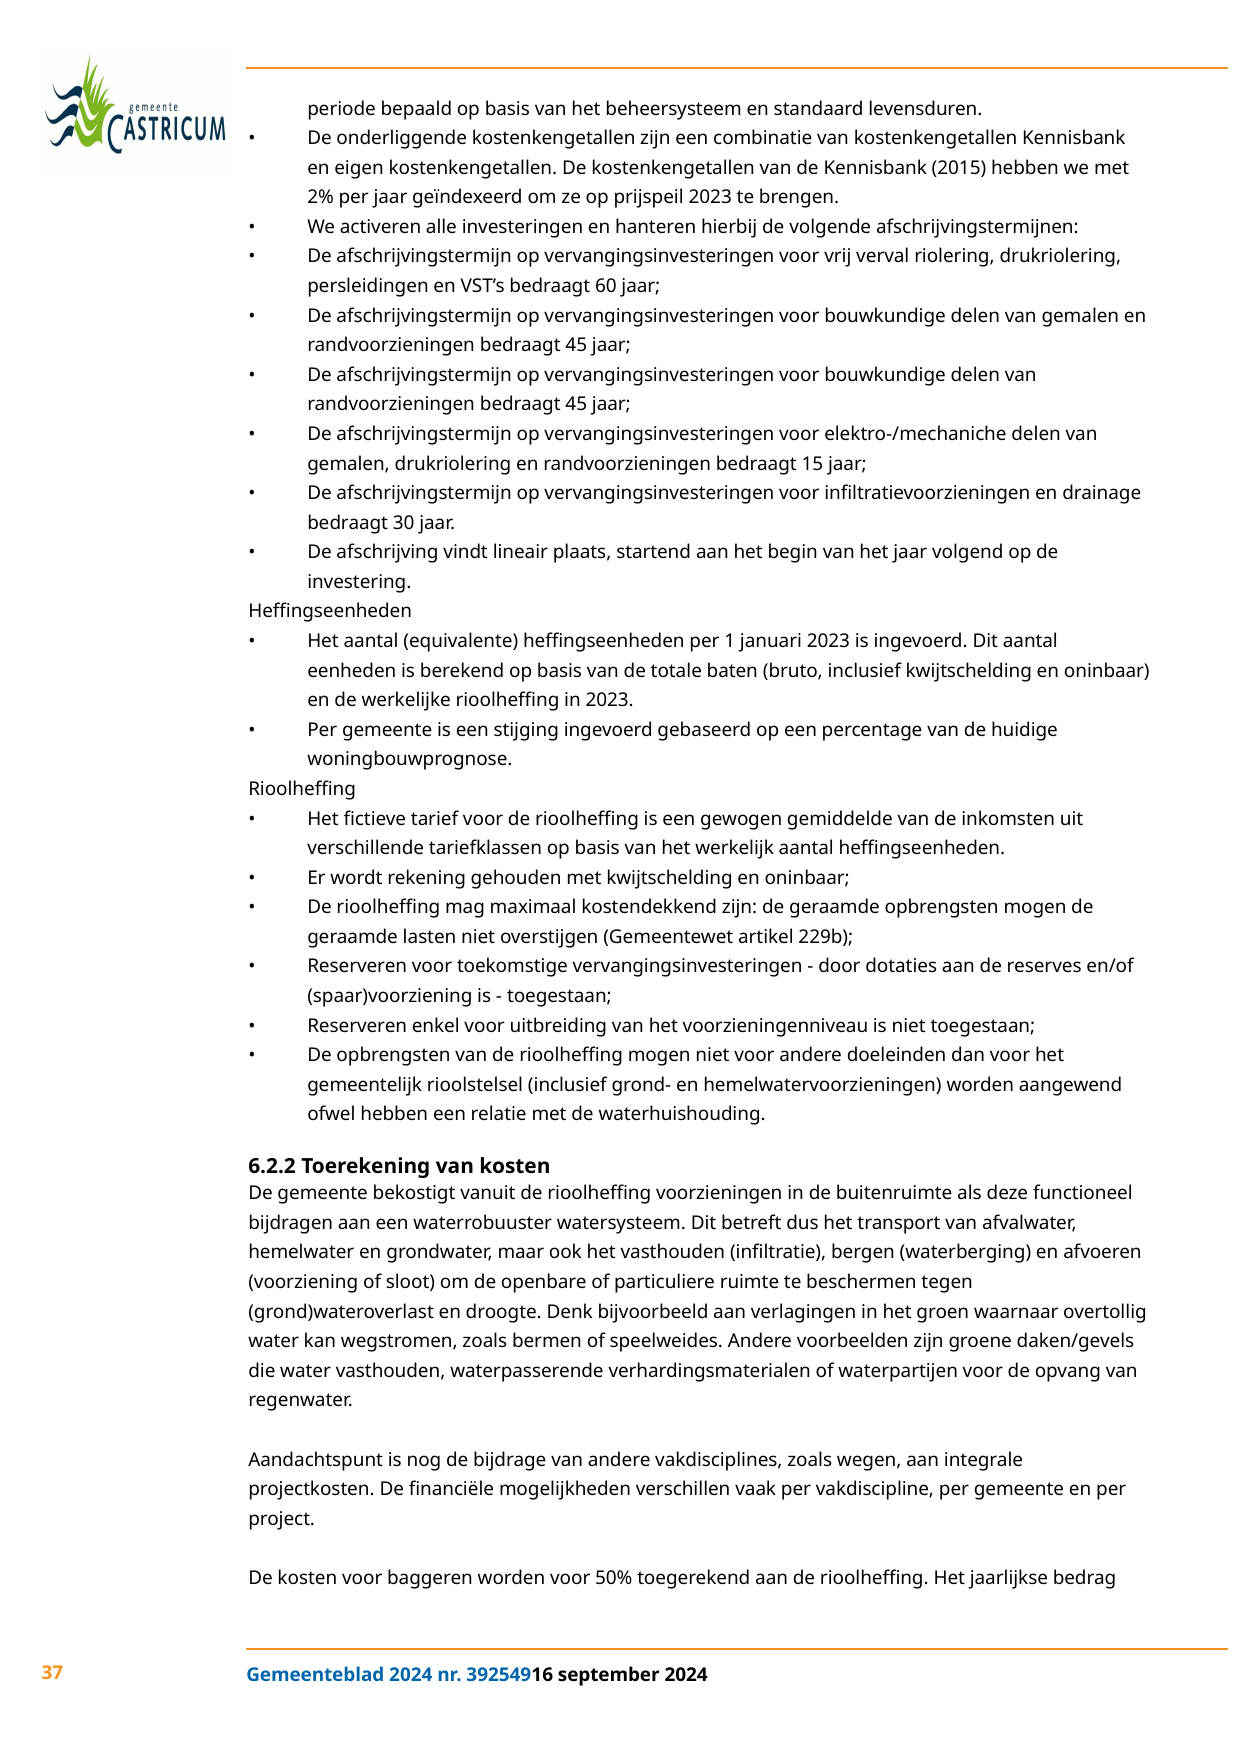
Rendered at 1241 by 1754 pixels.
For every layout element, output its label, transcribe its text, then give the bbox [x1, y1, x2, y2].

text Heffingseenheden [248, 598, 1152, 623]
list Het aantal (equivalente) heffingseenheden per 1 januari 2023 is ingevoerd. Dit aantal eenheden is berekend op basis van de totale baten (bruto, inclusief kwijtschelding en oninbaar) en de werkelijke rioolheffing in 2023. [248, 627, 1152, 712]
list De rioolheffing mag maximaal kostendekkend zijn: de geraamde opbrengsten mogen de geraamde lasten niet overstijgen (Gemeentewet artikel 229b); [248, 893, 1152, 949]
list Reserveren enkel voor uitbreiding van het voorzieningenniveau is niet toegestaan; [248, 1012, 1152, 1038]
text De kosten voor baggeren worden voor 50% toegerekend aan de rioolheffing. Het jaarlijkse bedrag [248, 1564, 1152, 1590]
list De afschrijvingstermijn op vervangingsinvesteringen voor bouwkundige delen van gemalen en randvoorzieningen bedraagt 45 jaar; [248, 302, 1152, 357]
text 6.2.2 Toerekening van kosten [248, 1151, 1152, 1179]
list De onderliggende kostenkengetallen zijn een combinatie van kostenkengetallen Kennisbank en eigen kostenkengetallen. De kostenkengetallen van de Kennisbank (2015) hebben we met 2% per jaar geïndexeerd om ze op prijspeil 2023 te brengen. [248, 124, 1152, 209]
list De afschrijving vindt lineair plaats, startend aan het begin van het jaar volgend op de investering. [248, 538, 1152, 594]
picture [41, 47, 231, 172]
list De afschrijvingstermijn op vervangingsinvesteringen voor bouwkundige delen van randvoorzieningen bedraagt 45 jaar; [248, 361, 1152, 416]
list We activeren alle investeringen en hanteren hierbij de volgende afschrijvingstermijnen: [248, 213, 1152, 239]
text De gemeente bekostigt vanuit de rioolheffing voorzieningen in de buitenruimte als deze functioneel bijdragen aan een waterrobuuster watersysteem. Dit betreft dus het transport van afvalwater, hemelwater en grondwater, maar ook het vasthouden (infiltratie), bergen (waterberging) en afvoeren (voorziening of sloot) om de openbare of particuliere ruimte te beschermen tegen (grond)wateroverlast en droogte. Denk bijvoorbeeld aan verlagingen in het groen waarnaar overtollig water kan wegstromen, zoals bermen of speelweides. Andere voorbeelden zijn groene daken/gevels die water vasthouden, waterpasserende verhardingsmaterialen of waterpartijen voor de opvang van regenwater. [248, 1179, 1152, 1412]
list De opbrengsten van de rioolheffing mogen niet voor andere doeleinden dan voor het gemeentelijk rioolstelsel (inclusief grond- en hemelwatervoorzieningen) worden aangewend ofwel hebben een relatie met de waterhuishouding. [248, 1041, 1152, 1126]
list Reserveren voor toekomstige vervangingsinvesteringen - door dotaties aan de reserves en/of (spaar)voorziening is - toegestaan; [248, 953, 1152, 1008]
list Het fictieve tarief voor de rioolheffing is een gewogen gemiddelde van de inkomsten uit verschillende tariefklassen op basis van het werkelijk aantal heffingseenheden. [248, 805, 1152, 860]
list Per gemeente is een stijging ingevoerd gebaseerd op een percentage van de huidige woningbouwprognose. [248, 716, 1152, 771]
text Aandachtspunt is nog de bijdrage van andere vakdisciplines, zoals wegen, aan integrale projectkosten. De financiële mogelijkheden verschillen vaak per vakdiscipline, per gemeente en per project. [248, 1446, 1152, 1531]
list De afschrijvingstermijn op vervangingsinvesteringen voor elektro-/mechaniche delen van gemalen, drukriolering en randvoorzieningen bedraagt 15 jaar; [248, 420, 1152, 476]
list De afschrijvingstermijn op vervangingsinvesteringen voor infiltratievoorzieningen en drainage bedraagt 30 jaar. [248, 479, 1152, 535]
list Er wordt rekening gehouden met kwijtschelding en oninbaar; [248, 864, 1152, 890]
list periode bepaald op basis van het beheersysteem en standaard levensduren. [248, 95, 1152, 121]
text Rioolheffing [248, 775, 1152, 801]
list De afschrijvingstermijn op vervangingsinvesteringen voor vrij verval riolering, drukriolering, persleidingen en VST’s bedraagt 60 jaar; [248, 243, 1152, 298]
